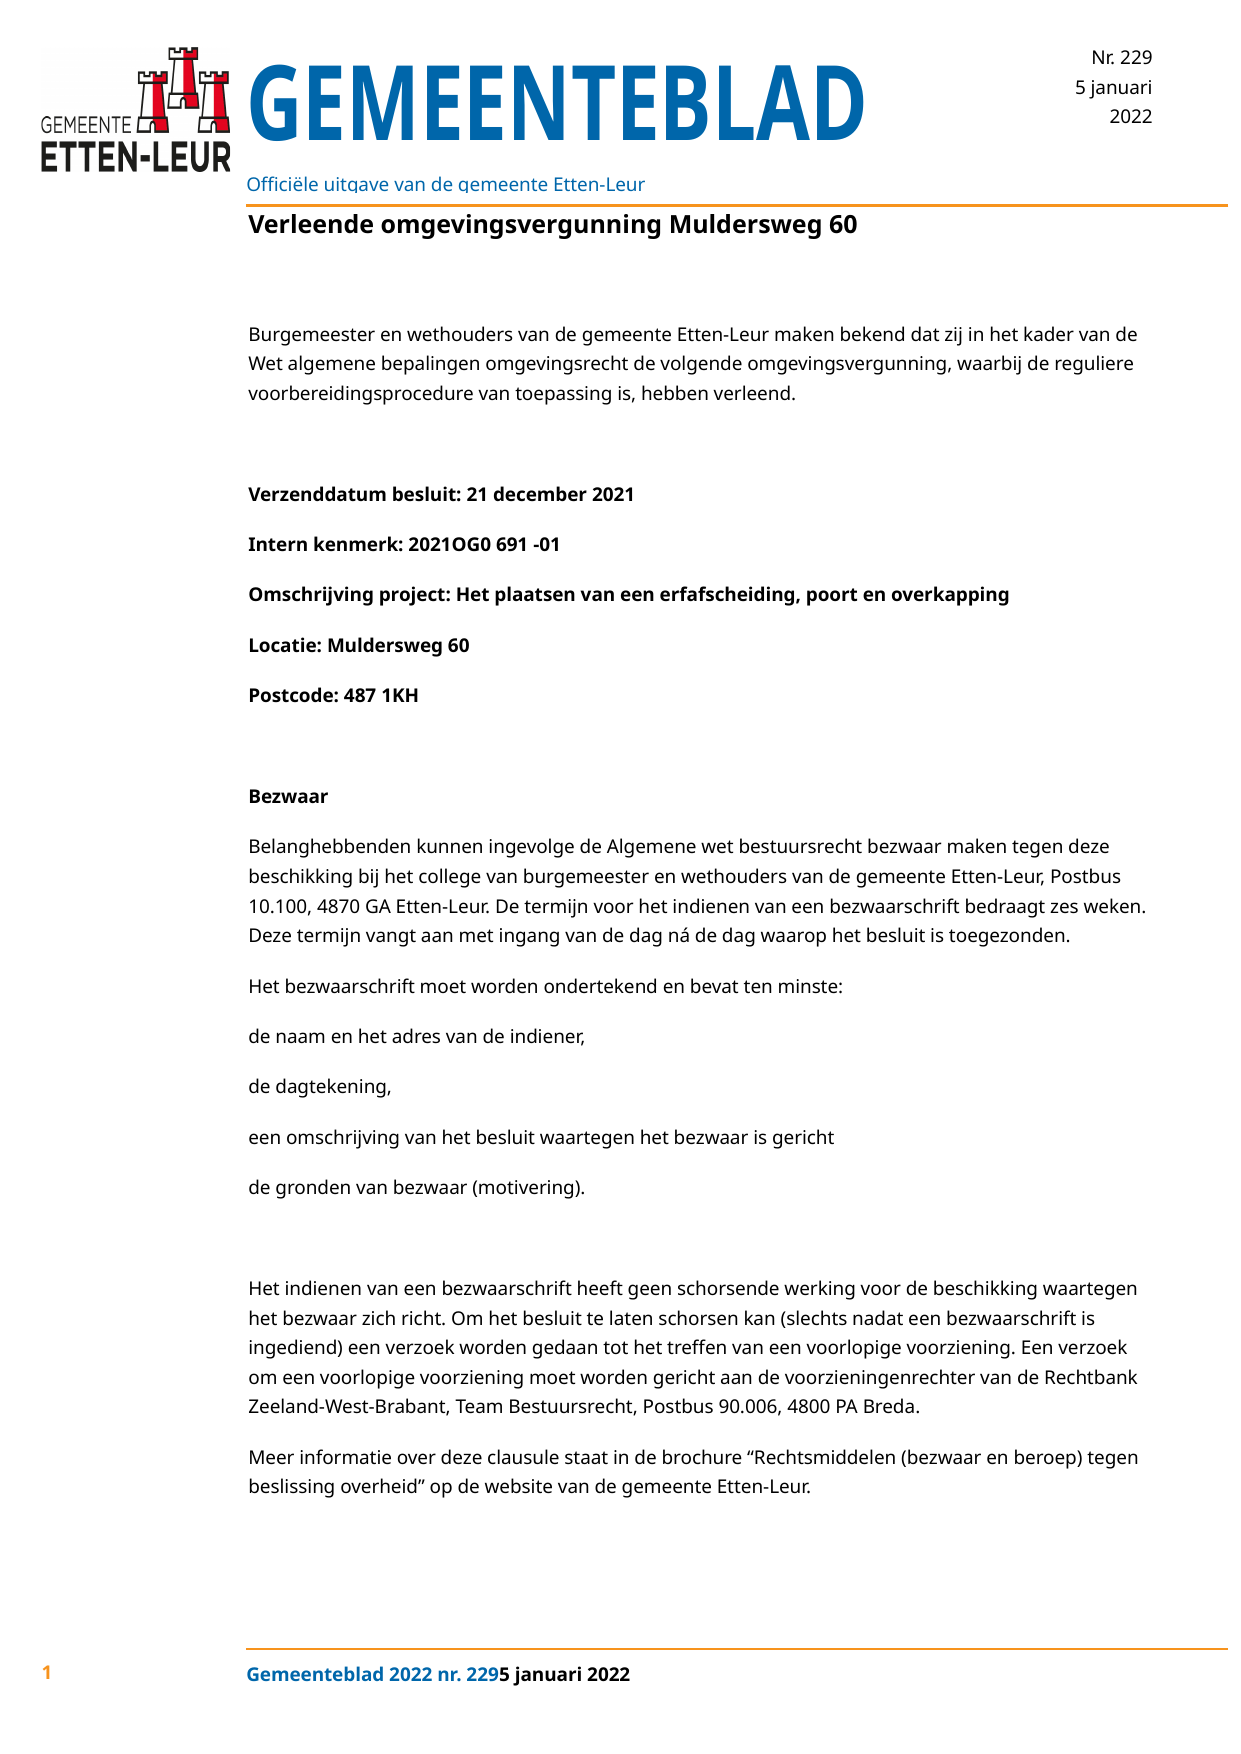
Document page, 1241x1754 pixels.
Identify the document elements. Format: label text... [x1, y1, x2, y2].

text de gronden van bezwaar (motivering). [248, 1174, 1152, 1200]
text Omschrijving project: Het plaatsen van een erfafscheiding, poort en overkapping [248, 582, 1152, 607]
text Meer informatie over deze clausule staat in de brochure “Rechtsmiddelen (bezwaar en beroep) tegen beslissing overheid” op de website van de gemeente Etten-Leur. [248, 1444, 1152, 1499]
text Postcode: 487 1KH [248, 682, 1152, 708]
text een omschrijving van het besluit waartegen het bezwaar is gericht [248, 1124, 1152, 1150]
picture [41, 47, 231, 172]
text Burgemeester en wethouders van de gemeente Etten-Leur maken bekend dat zij in het kader van de Wet algemene bepalingen omgevingsrecht de volgende omgevingsvergunning, waarbij de reguliere voorbereidingsprocedure van toepassing is, hebben verleend. [248, 321, 1152, 406]
text Belanghebbenden kunnen ingevolge de Algemene wet bestuursrecht bezwaar maken tegen deze beschikking bij het college van burgemeester en wethouders van de gemeente Etten-Leur, Postbus 10.100, 4870 GA Etten-Leur. De termijn voor het indienen van een bezwaarschrift bedraagt zes weken. Deze termijn vangt aan met ingang van de dag ná de dag waarop het besluit is toegezonden. [248, 834, 1152, 948]
text Locatie: Muldersweg 60 [248, 632, 1152, 658]
text de naam en het adres van de indiener, [248, 1023, 1152, 1049]
text Verleende omgevingsvergunning Muldersweg 60 [248, 207, 1152, 241]
text Het bezwaarschrift moet worden ondertekend en bevat ten minste: [248, 973, 1152, 998]
text de dagtekening, [248, 1074, 1152, 1099]
text Verzenddatum besluit: 21 december 2021 [248, 481, 1152, 506]
text Intern kenmerk: 2021OG0 691 -01 [248, 531, 1152, 557]
text Bezwaar [248, 783, 1152, 809]
text Het indienen van een bezwaarschrift heeft geen schorsende werking voor de beschikking waartegen het bezwaar zich richt. Om het besluit te laten schorsen kan (slechts nadat een bezwaarschrift is ingediend) een verzoek worden gedaan tot het treffen van een voorlopige voorziening. Een verzoek om een voorlopige voorziening moet worden gericht aan de voorzieningenrechter van de Rechtbank Zeeland-West-Brabant, Team Bestuursrecht, Postbus 90.006, 4800 PA Breda. [248, 1275, 1152, 1419]
